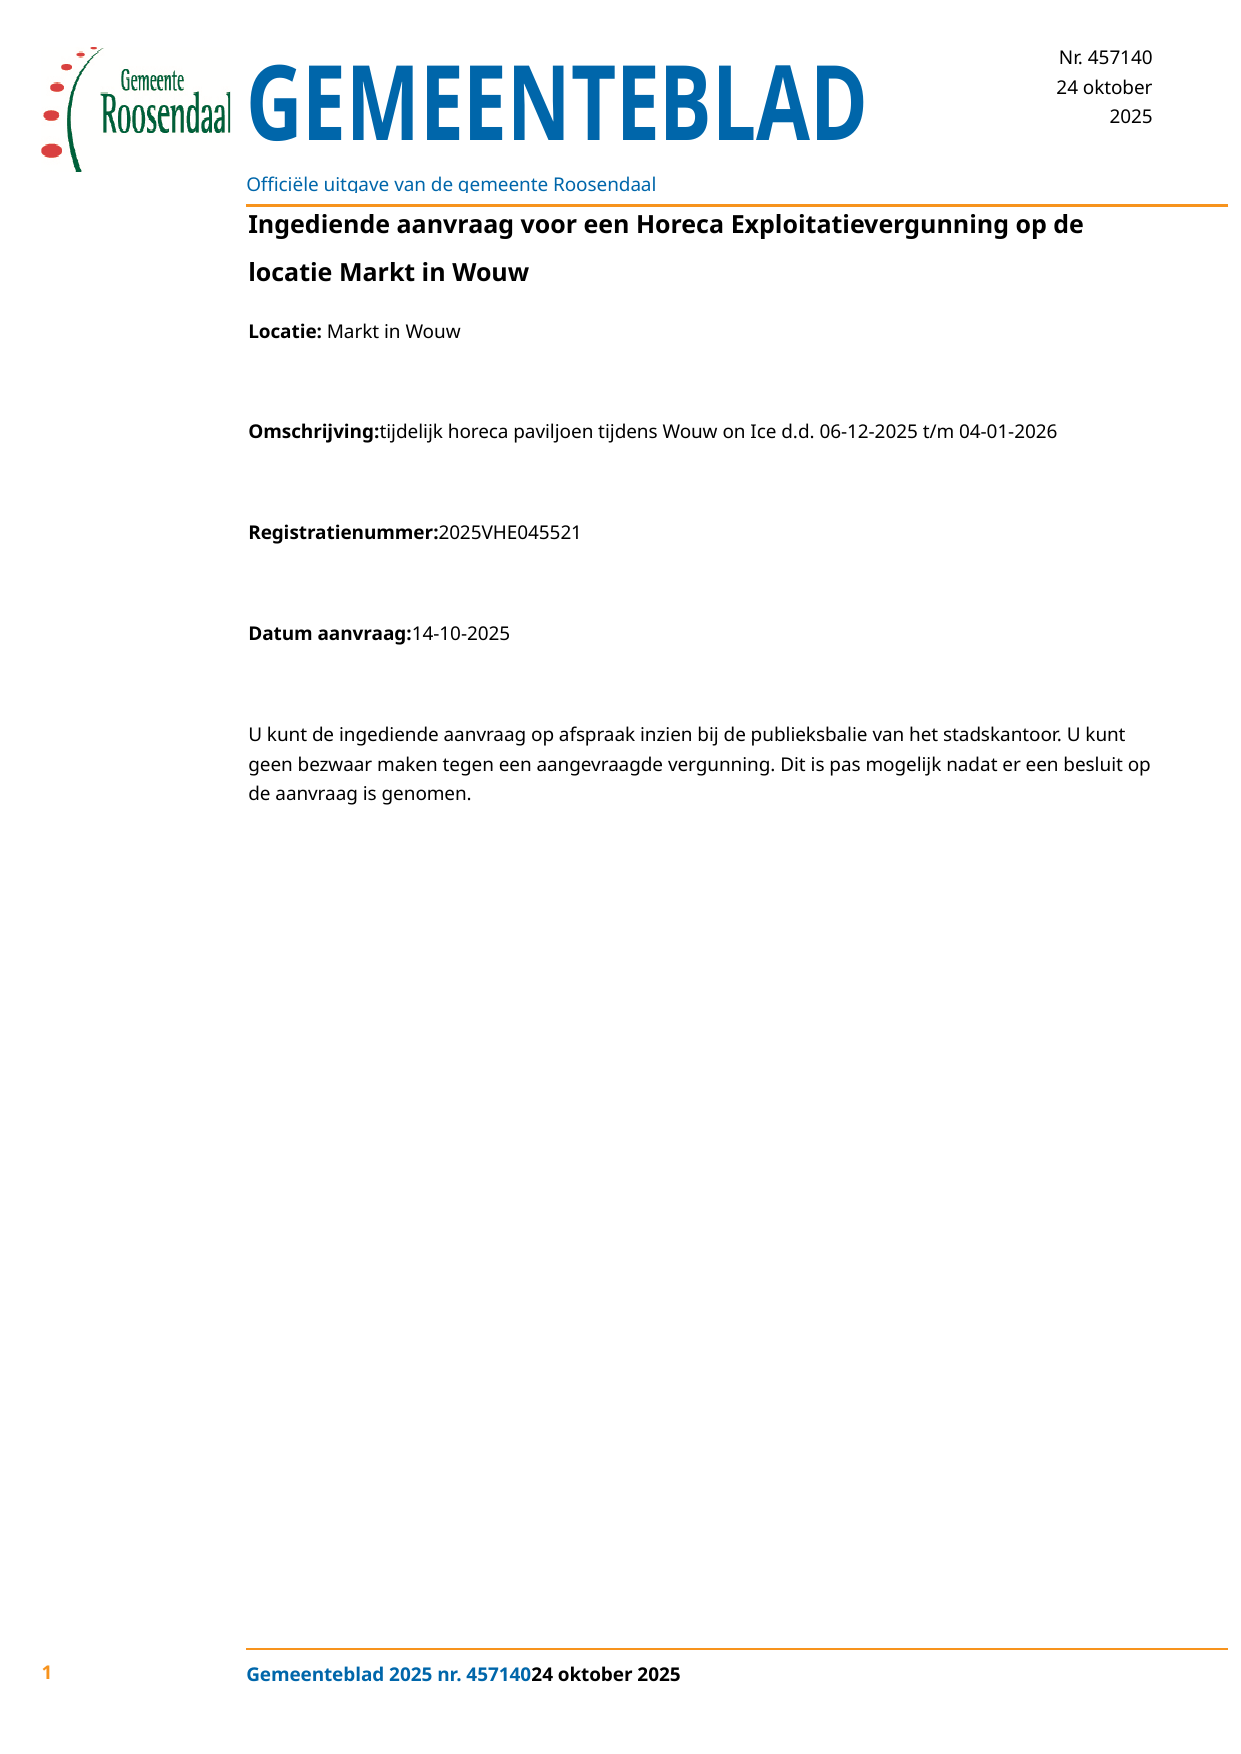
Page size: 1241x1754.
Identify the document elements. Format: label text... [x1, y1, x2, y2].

text Ingediende aanvraag voor een Horeca Exploitatievergunning op de locatie Markt in Wouw [248, 207, 1152, 288]
picture [41, 47, 231, 172]
text U kunt de ingediende aanvraag op afspraak inzien bij de publieksbalie van het stadskantoor. U kunt geen bezwaar maken tegen een aangevraagde vergunning. Dit is pas mogelijk nadat er een besluit op de aanvraag is genomen. [248, 721, 1152, 806]
text Datum aanvraag:14-10-2025 [248, 620, 1152, 646]
text Omschrijving:tijdelijk horeca paviljoen tijdens Wouw on Ice d.d. 06-12-2025 t/m 04-01-2026 [248, 419, 1152, 444]
text Registratienummer:2025VHE045521 [248, 519, 1152, 545]
text Locatie: Markt in Wouw [248, 318, 1152, 344]
